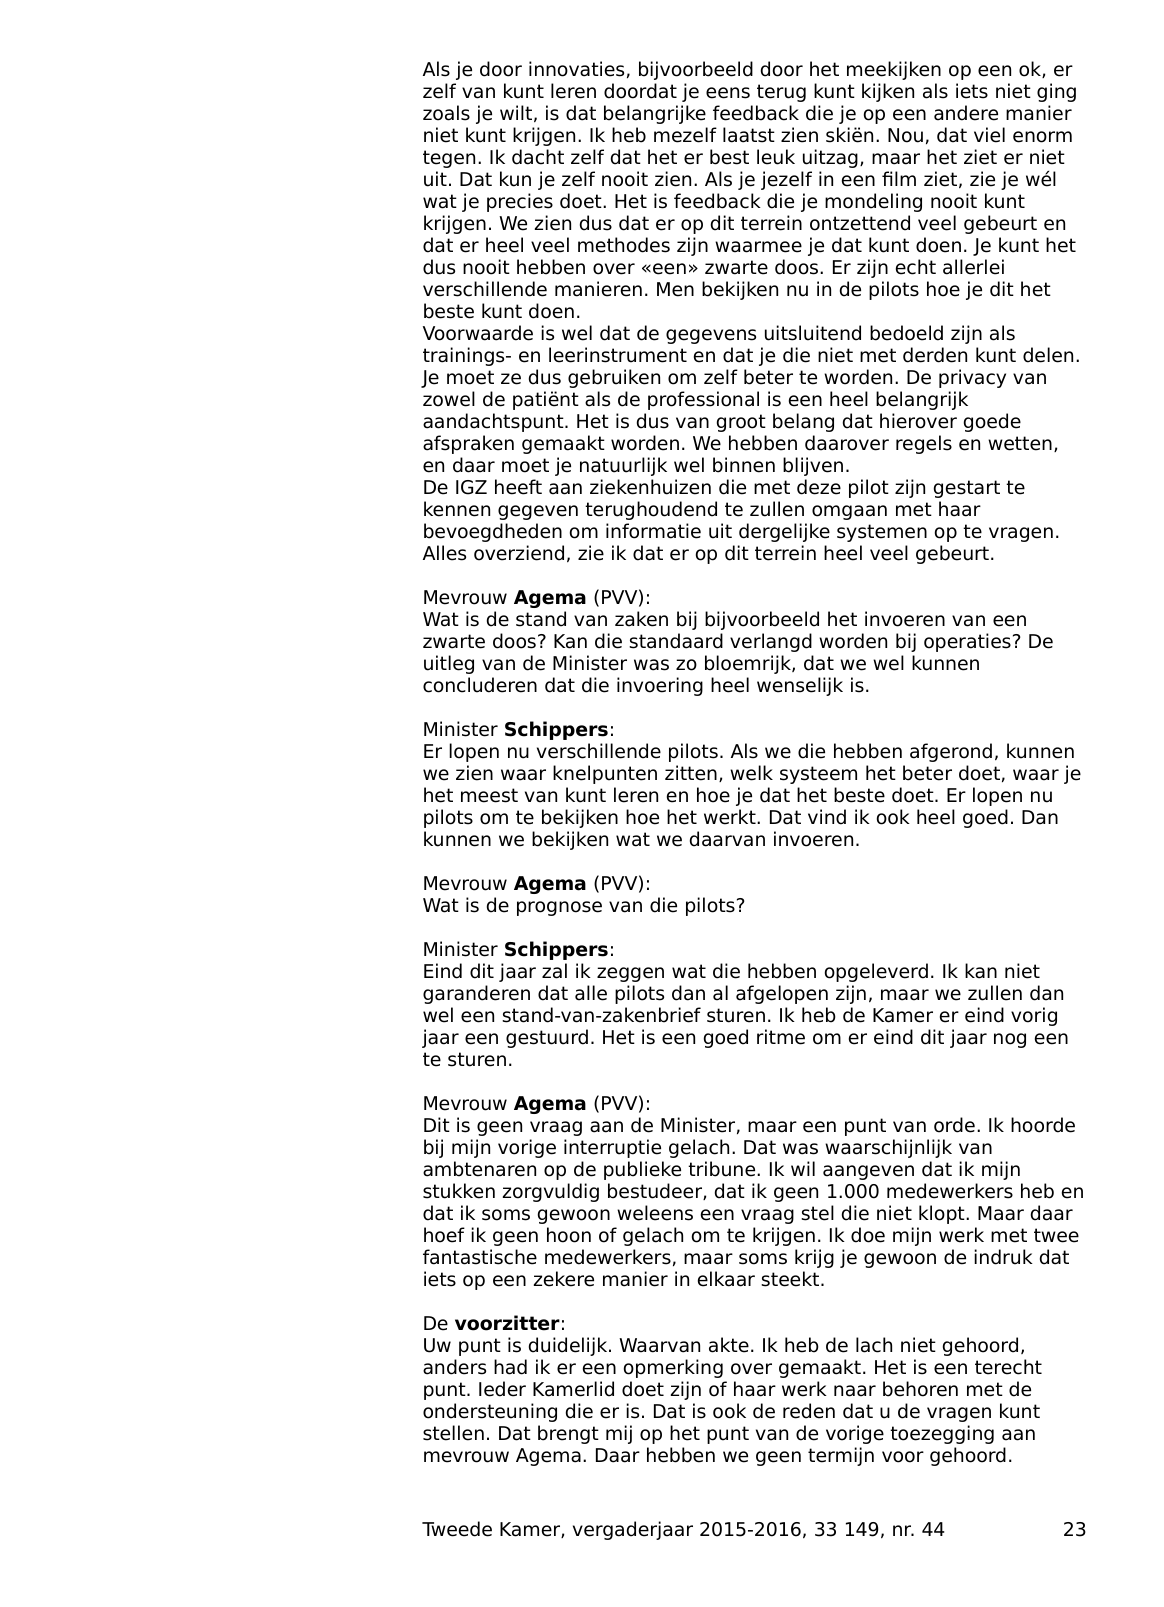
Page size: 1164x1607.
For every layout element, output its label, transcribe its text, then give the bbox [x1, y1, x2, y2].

text Wat is de prognose van die pilots? [422, 895, 1087, 917]
text Wat is de stand van zaken bij bijvoorbeeld het invoeren van een zwarte doos? Kan die standaard verlangd worden bij operaties? De uitleg van de Minister was zo bloemrijk, dat we wel kunnen concluderen dat die invoering heel wenselijk is. [422, 609, 1087, 697]
text Eind dit jaar zal ik zeggen wat die hebben opgeleverd. Ik kan niet garanderen dat alle pilots dan al afgelopen zijn, maar we zullen dan wel een stand-van-zakenbrief sturen. Ik heb de Kamer er eind vorig jaar een gestuurd. Het is een goed ritme om er eind dit jaar nog een te sturen. [422, 961, 1087, 1071]
text De voorzitter: [422, 1313, 1087, 1335]
text Mevrouw Agema (PVV): [422, 1093, 1087, 1115]
text Uw punt is duidelijk. Waarvan akte. Ik heb de lach niet gehoord, anders had ik er een opmerking over gemaakt. Het is een terecht punt. Ieder Kamerlid doet zijn of haar werk naar behoren met de ondersteuning die er is. Dat is ook de reden dat u de vragen kunt stellen. Dat brengt mij op het punt van de vorige toezegging aan mevrouw Agema. Daar hebben we geen termijn voor gehoord. [422, 1335, 1087, 1467]
text Voorwaarde is wel dat de gegevens uitsluitend bedoeld zijn als trainings- en leerinstrument en dat je die niet met derden kunt delen. Je moet ze dus gebruiken om zelf beter te worden. De privacy van zowel de patiënt als de professional is een heel belangrijk aandachtspunt. Het is dus van groot belang dat hierover goede afspraken gemaakt worden. We hebben daarover regels en wetten, en daar moet je natuurlijk wel binnen blijven. [422, 323, 1087, 477]
text De IGZ heeft aan ziekenhuizen die met deze pilot zijn gestart te kennen gegeven terughoudend te zullen omgaan met haar bevoegdheden om informatie uit dergelijke systemen op te vragen. Alles overziend, zie ik dat er op dit terrein heel veel gebeurt. [422, 477, 1087, 564]
text Minister Schippers: [422, 719, 1087, 741]
text Dit is geen vraag aan de Minister, maar een punt van orde. Ik hoorde bij mijn vorige interruptie gelach. Dat was waarschijnlijk van ambtenaren op de publieke tribune. Ik wil aangeven dat ik mijn stukken zorgvuldig bestudeer, dat ik geen 1.000 medewerkers heb en dat ik soms gewoon weleens een vraag stel die niet klopt. Maar daar hoef ik geen hoon of gelach om te krijgen. Ik doe mijn werk met twee fantastische medewerkers, maar soms krijg je gewoon de indruk dat iets op een zekere manier in elkaar steekt. [422, 1115, 1087, 1291]
text Er lopen nu verschillende pilots. Als we die hebben afgerond, kunnen we zien waar knelpunten zitten, welk systeem het beter doet, waar je het meest van kunt leren en hoe je dat het beste doet. Er lopen nu pilots om te bekijken hoe het werkt. Dat vind ik ook heel goed. Dan kunnen we bekijken wat we daarvan invoeren. [422, 741, 1087, 851]
text Mevrouw Agema (PVV): [422, 873, 1087, 895]
text Mevrouw Agema (PVV): [422, 587, 1087, 609]
text Minister Schippers: [422, 939, 1087, 961]
text Als je door innovaties, bijvoorbeeld door het meekijken op een ok, er zelf van kunt leren doordat je eens terug kunt kijken als iets niet ging zoals je wilt, is dat belangrijke feedback die je op een andere manier niet kunt krijgen. Ik heb mezelf laatst zien skiën. Nou, dat viel enorm tegen. Ik dacht zelf dat het er best leuk uitzag, maar het ziet er niet uit. Dat kun je zelf nooit zien. Als je jezelf in een film ziet, zie je wél wat je precies doet. Het is feedback die je mondeling nooit kunt krijgen. We zien dus dat er op dit terrein ontzettend veel gebeurt en dat er heel veel methodes zijn waarmee je dat kunt doen. Je kunt het dus nooit hebben over «een» zwarte doos. Er zijn echt allerlei verschillende manieren. Men bekijken nu in de pilots hoe je dit het beste kunt doen. [422, 59, 1087, 323]
